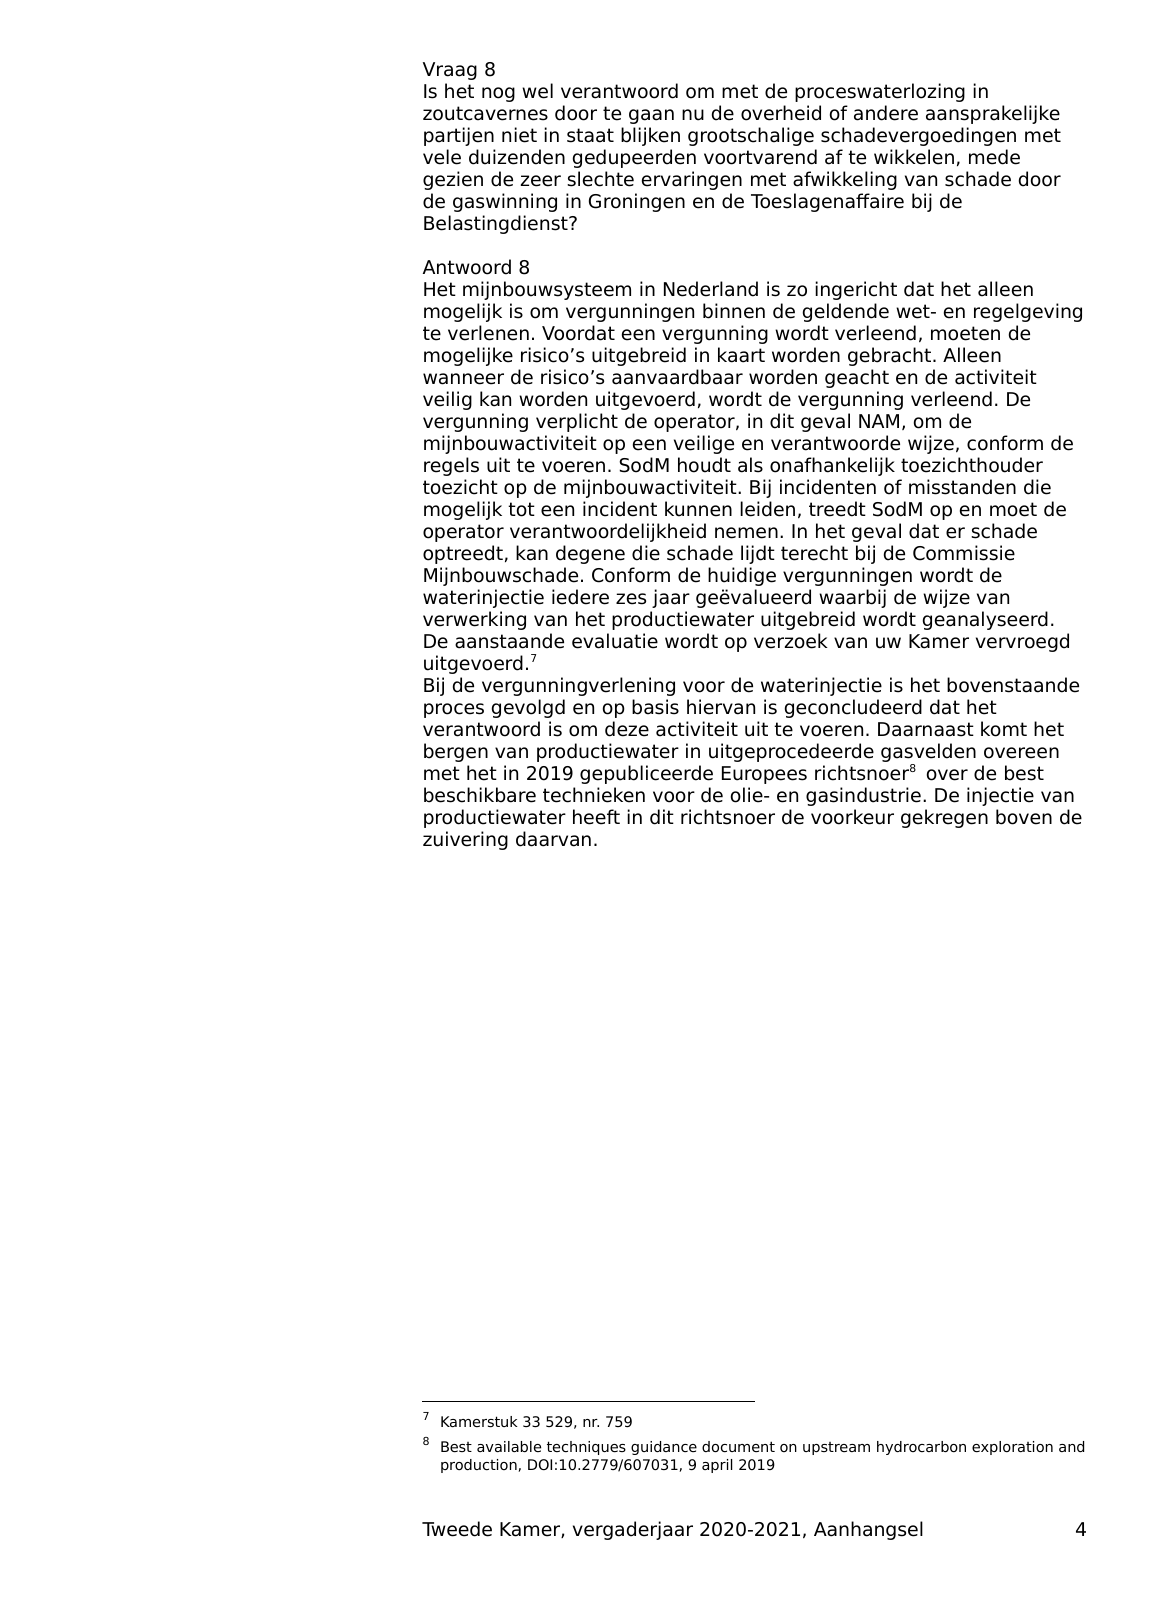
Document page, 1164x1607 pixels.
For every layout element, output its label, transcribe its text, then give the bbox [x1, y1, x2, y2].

text Bij de vergunningverlening voor de waterinjectie is het bovenstaande proces gevolgd en op basis hiervan is geconcludeerd dat het verantwoord is om deze activiteit uit te voeren. Daarnaast komt het bergen van productiewater in uitgeprocedeerde gasvelden overeen met het in 2019 gepubliceerde Europees richtsnoer over de best beschikbare technieken voor de olie- en gasindustrie. De injectie van productiewater heeft in dit richtsnoer de voorkeur gekregen boven de zuivering daarvan. [422, 675, 1087, 851]
text Vraag 8 [422, 59, 1087, 81]
text Kamerstuk 33 529, nr. 759 [422, 1410, 1087, 1432]
text Het mijnbouwsysteem in Nederland is zo ingericht dat het alleen mogelijk is om vergunningen binnen de geldende wet- en regelgeving te verlenen. Voordat een vergunning wordt verleend, moeten de mogelijke risico’s uitgebreid in kaart worden gebracht. Alleen wanneer de risico’s aanvaardbaar worden geacht en de activiteit veilig kan worden uitgevoerd, wordt de vergunning verleend. De vergunning verplicht de operator, in dit geval NAM, om de mijnbouwactiviteit op een veilige en verantwoorde wijze, conform de regels uit te voeren. SodM houdt als onafhankelijk toezichthouder toezicht op de mijnbouwactiviteit. Bij incidenten of misstanden die mogelijk tot een incident kunnen leiden, treedt SodM op en moet de operator verantwoordelijkheid nemen. In het geval dat er schade optreedt, kan degene die schade lijdt terecht bij de Commissie Mijnbouwschade. Conform de huidige vergunningen wordt de waterinjectie iedere zes jaar geëvalueerd waarbij de wijze van verwerking van het productiewater uitgebreid wordt geanalyseerd. De aanstaande evaluatie wordt op verzoek van uw Kamer vervroegd uitgevoerd. [422, 279, 1087, 675]
text Best available techniques guidance document on upstream hydrocarbon exploration and production, DOI:10.2779/607031, 9 april 2019 [422, 1435, 1087, 1474]
text Antwoord 8 [422, 257, 1087, 279]
text Is het nog wel verantwoord om met de proceswaterlozing in zoutcavernes door te gaan nu de overheid of andere aansprakelijke partijen niet in staat blijken grootschalige schadevergoedingen met vele duizenden gedupeerden voortvarend af te wikkelen, mede gezien de zeer slechte ervaringen met afwikkeling van schade door de gaswinning in Groningen en de Toeslagenaffaire bij de Belastingdienst? [422, 81, 1087, 235]
